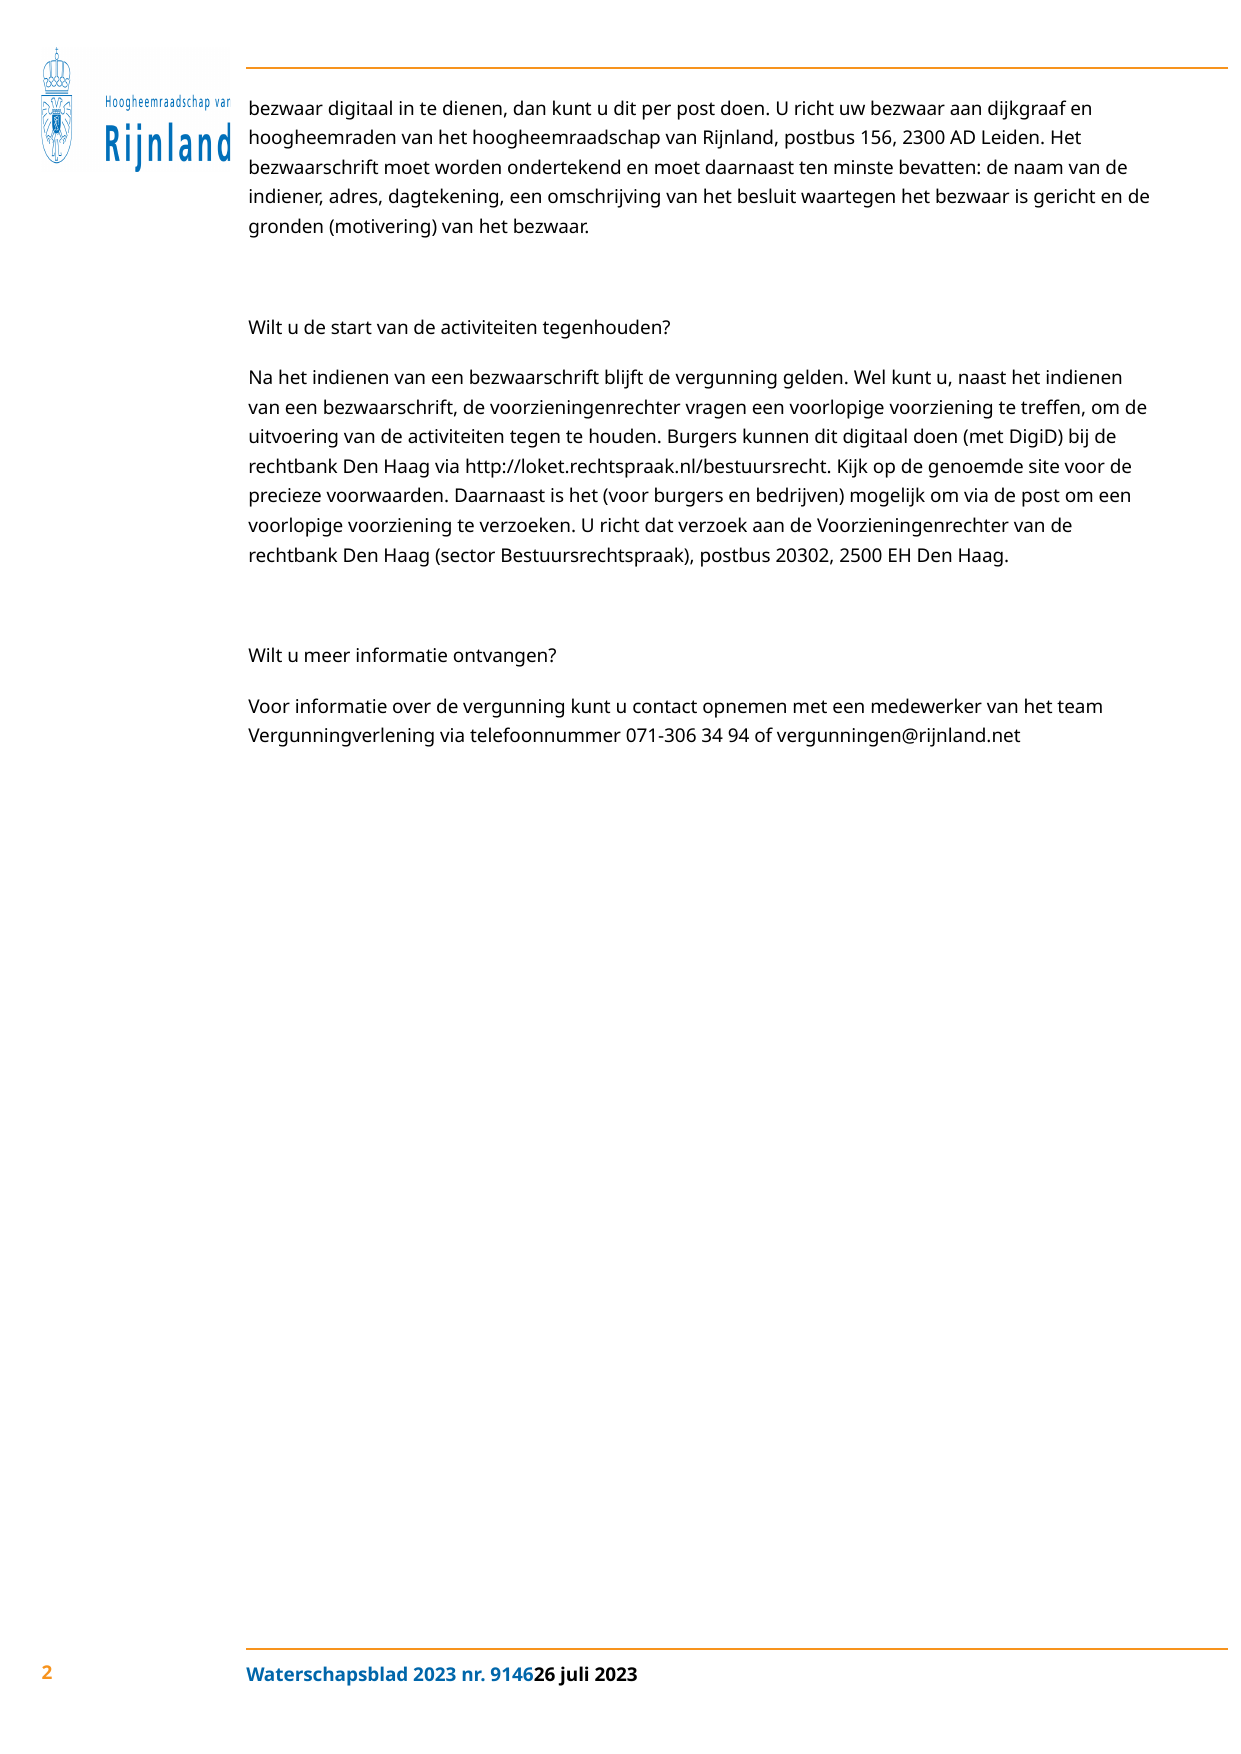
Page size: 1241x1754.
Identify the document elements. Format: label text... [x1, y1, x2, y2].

text Wilt u de start van de activiteiten tegenhouden? [248, 314, 1152, 340]
text Voor informatie over de vergunning kunt u contact opnemen met een medewerker van het team Vergunningverlening via telefoonnummer 071-306 34 94 of vergunningen@rijnland.net [248, 693, 1152, 748]
text Wilt u meer informatie ontvangen? [248, 643, 1152, 668]
picture [41, 47, 231, 172]
text bezwaar digitaal in te dienen, dan kunt u dit per post doen. U richt uw bezwaar aan dijkgraaf en hoogheemraden van het hoogheemraadschap van Rijnland, postbus 156, 2300 AD Leiden. Het bezwaarschrift moet worden ondertekend en moet daarnaast ten minste bevatten: de naam van de indiener, adres, dagtekening, een omschrijving van het besluit waartegen het bezwaar is gericht en de gronden (motivering) van het bezwaar. [248, 95, 1152, 239]
text Na het indienen van een bezwaarschrift blijft de vergunning gelden. Wel kunt u, naast het indienen van een bezwaarschrift, de voorzieningenrechter vragen een voorlopige voorziening te treffen, om de uitvoering van de activiteiten tegen te houden. Burgers kunnen dit digitaal doen (met DigiD) bij de rechtbank Den Haag via http://loket.rechtspraak.nl/bestuursrecht. Kijk op de genoemde site voor de precieze voorwaarden. Daarnaast is het (voor burgers en bedrijven) mogelijk om via de post om een voorlopige voorziening te verzoeken. U richt dat verzoek aan de Voorzieningenrechter van de rechtbank Den Haag (sector Bestuursrechtspraak), postbus 20302, 2500 EH Den Haag. [248, 364, 1152, 568]
